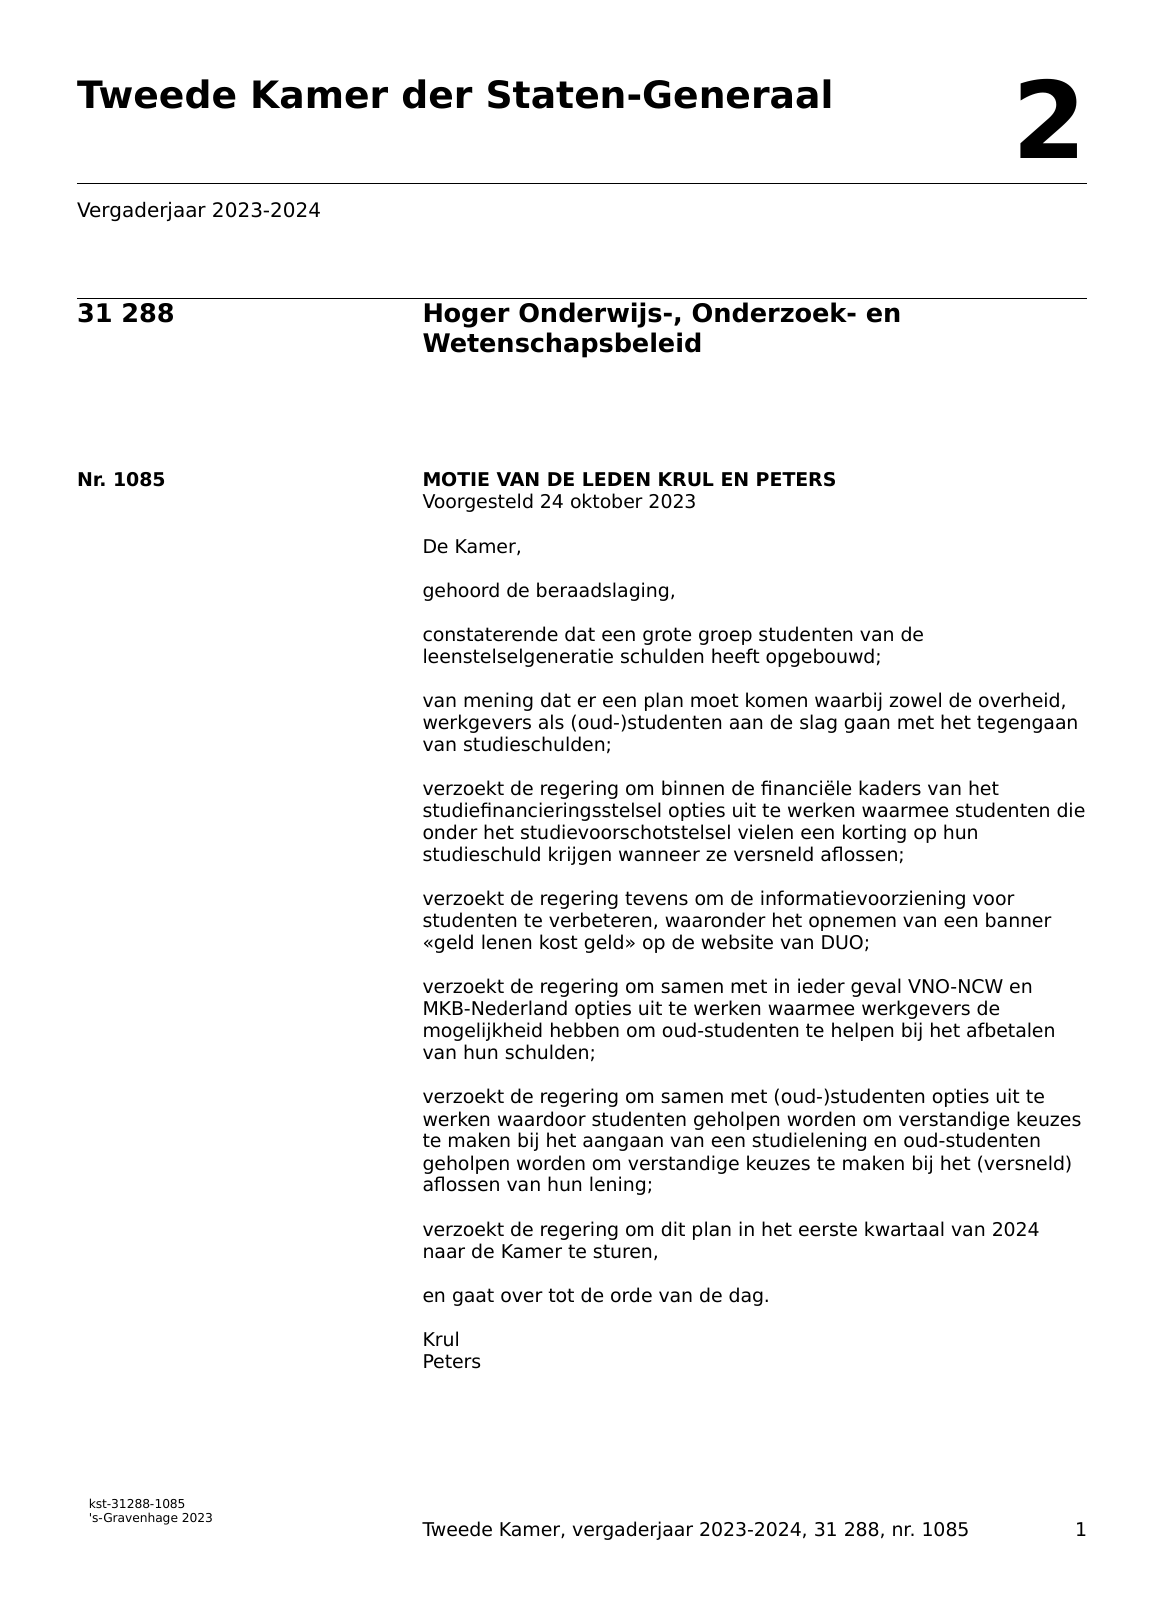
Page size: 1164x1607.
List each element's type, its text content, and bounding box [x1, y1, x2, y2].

text 's-Gravenhage 2023 [88, 1511, 323, 1525]
text kst-31288-1085 [88, 1497, 323, 1511]
text gehoord de beraadslaging, [422, 580, 1087, 602]
text verzoekt de regering tevens om de informatievoorziening voor studenten te verbeteren, waaronder het opnemen van een banner «geld lenen kost geld» op de website van DUO; [422, 888, 1087, 954]
text verzoekt de regering om dit plan in het eerste kwartaal van 2024 naar de Kamer te sturen, [422, 1218, 1087, 1262]
text Voorgesteld 24 oktober 2023 [422, 491, 1087, 513]
text verzoekt de regering om samen met (oud-)studenten opties uit te werken waardoor studenten geholpen worden om verstandige keuzes te maken bij het aangaan van een studielening en oud-studenten geholpen worden om verstandige keuzes te maken bij het (versneld) aflossen van hun lening; [422, 1086, 1087, 1196]
text van mening dat er een plan moet komen waarbij zowel de overheid, werkgevers als (oud-)studenten aan de slag gaan met het tegengaan van studieschulden; [422, 690, 1087, 756]
text verzoekt de regering om samen met in ieder geval VNO-NCW en MKB-Nederland opties uit te werken waarmee werkgevers de mogelijkheid hebben om oud-studenten te helpen bij het afbetalen van hun schulden; [422, 976, 1087, 1064]
table_header Tweede Kamer der Staten-Generaal [77, 59, 886, 183]
text en gaat over tot de orde van de dag. [422, 1285, 1087, 1307]
subtitle Nr. 1085 MOTIE VAN DE LEDEN KRUL EN PETERS [77, 469, 1087, 491]
table_cell Vergaderjaar 2023-2024 [77, 184, 1087, 298]
text Peters [422, 1351, 1087, 1373]
text verzoekt de regering om binnen de financiële kaders van het studiefinancieringsstelsel opties uit te werken waarmee studenten die onder het studievoorschotstelsel vielen een korting op hun studieschuld krijgen wanneer ze versneld aflossen; [422, 778, 1087, 866]
text De Kamer, [422, 536, 1087, 557]
subtitle 31 288 Hoger Onderwijs-, Onderzoek- en Wetenschapsbeleid [77, 299, 1087, 358]
text Krul [422, 1329, 1087, 1351]
table_header 2 [886, 59, 1087, 183]
text constaterende dat een grote groep studenten van de leenstelselgeneratie schulden heeft opgebouwd; [422, 624, 1087, 668]
